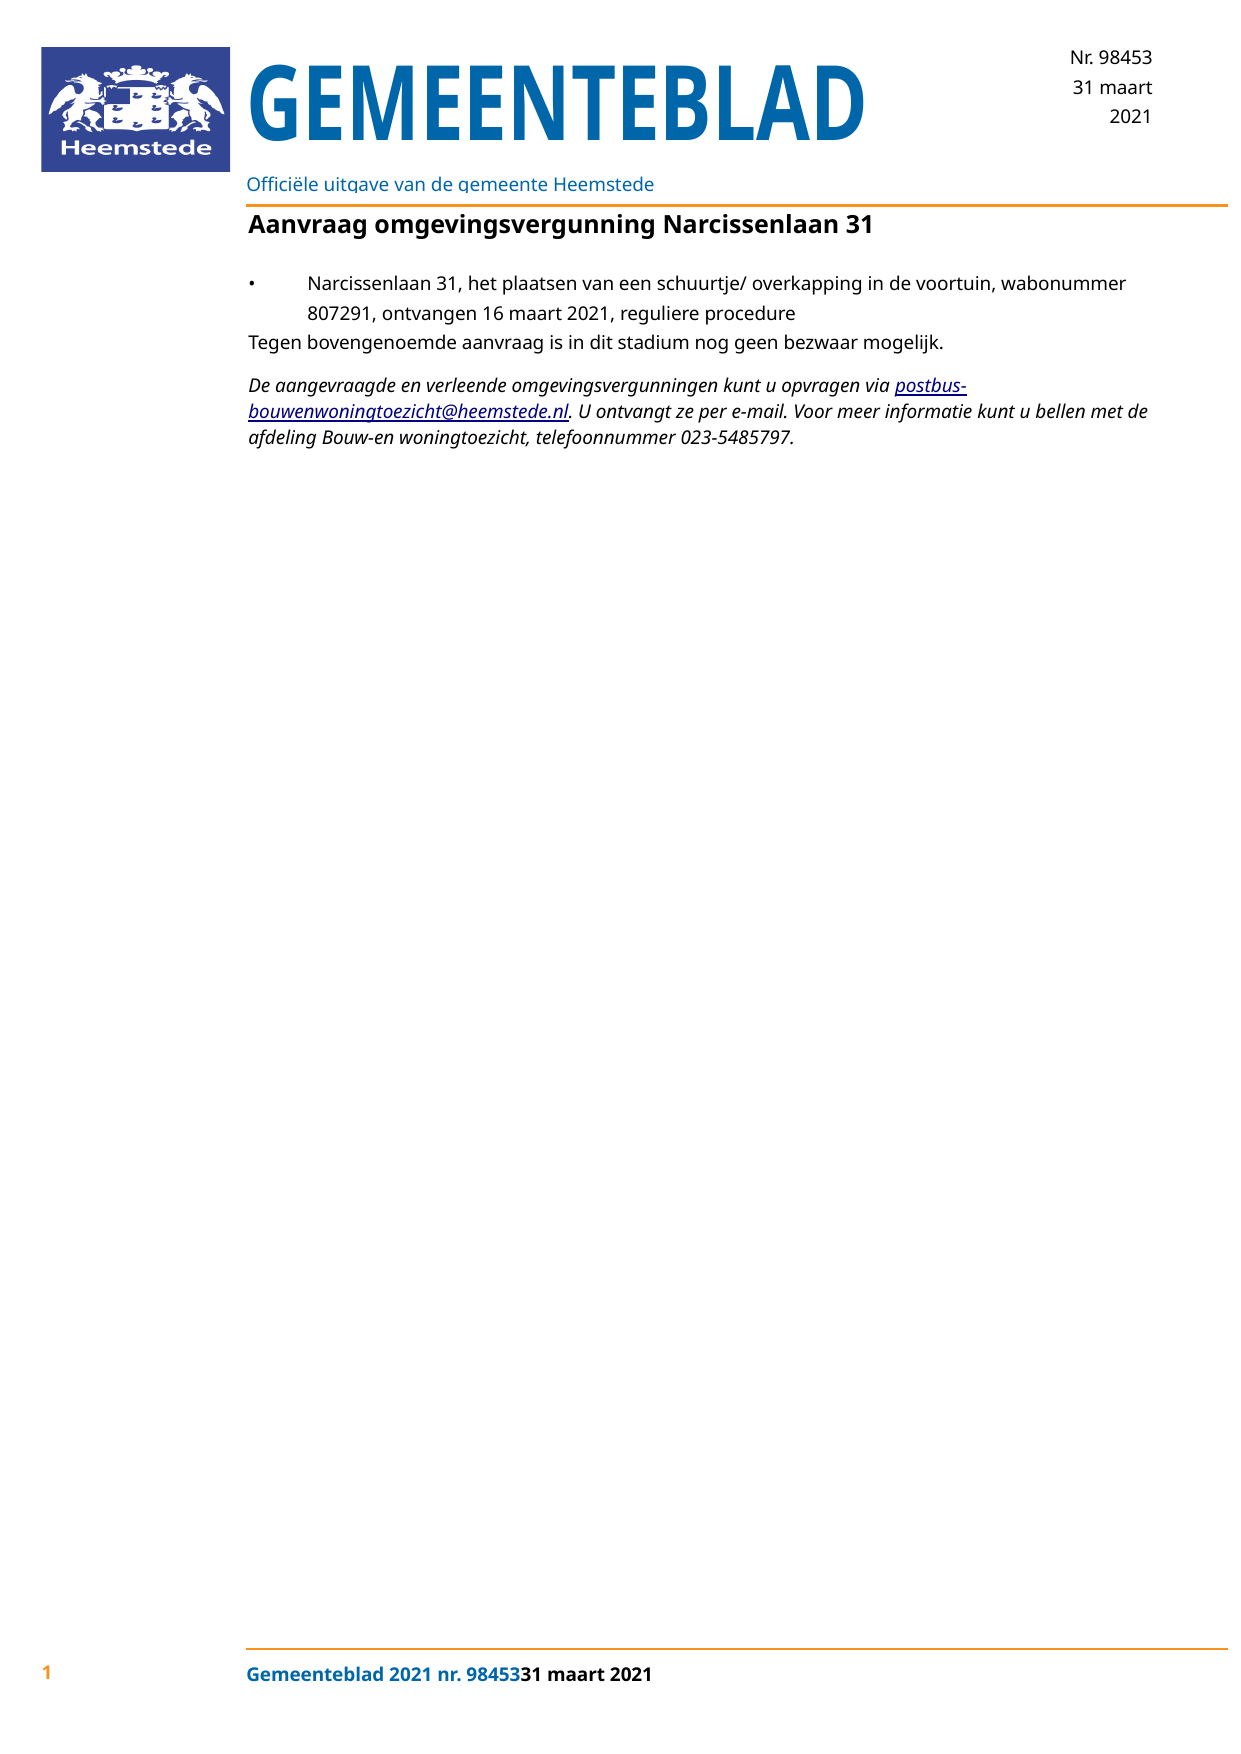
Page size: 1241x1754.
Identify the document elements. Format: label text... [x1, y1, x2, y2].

list Narcissenlaan 31, het plaatsen van een schuurtje/ overkapping in de voortuin, wabonummer 807291, ontvangen 16 maart 2021, reguliere procedure [248, 270, 1152, 326]
picture [41, 47, 231, 172]
text De aangevraagde en verleende omgevingsvergunningen kunt u opvragen via postbus-bouwenwoningtoezicht@heemstede.nl. U ontvangt ze per e-mail. Voor meer informatie kunt u bellen met de afdeling Bouw-en woningtoezicht, telefoonnummer 023-5485797. [248, 373, 1152, 450]
text Tegen bovengenoemde aanvraag is in dit stadium nog geen bezwaar mogelijk. [248, 329, 1152, 355]
text Aanvraag omgevingsvergunning Narcissenlaan 31 [248, 207, 1152, 241]
